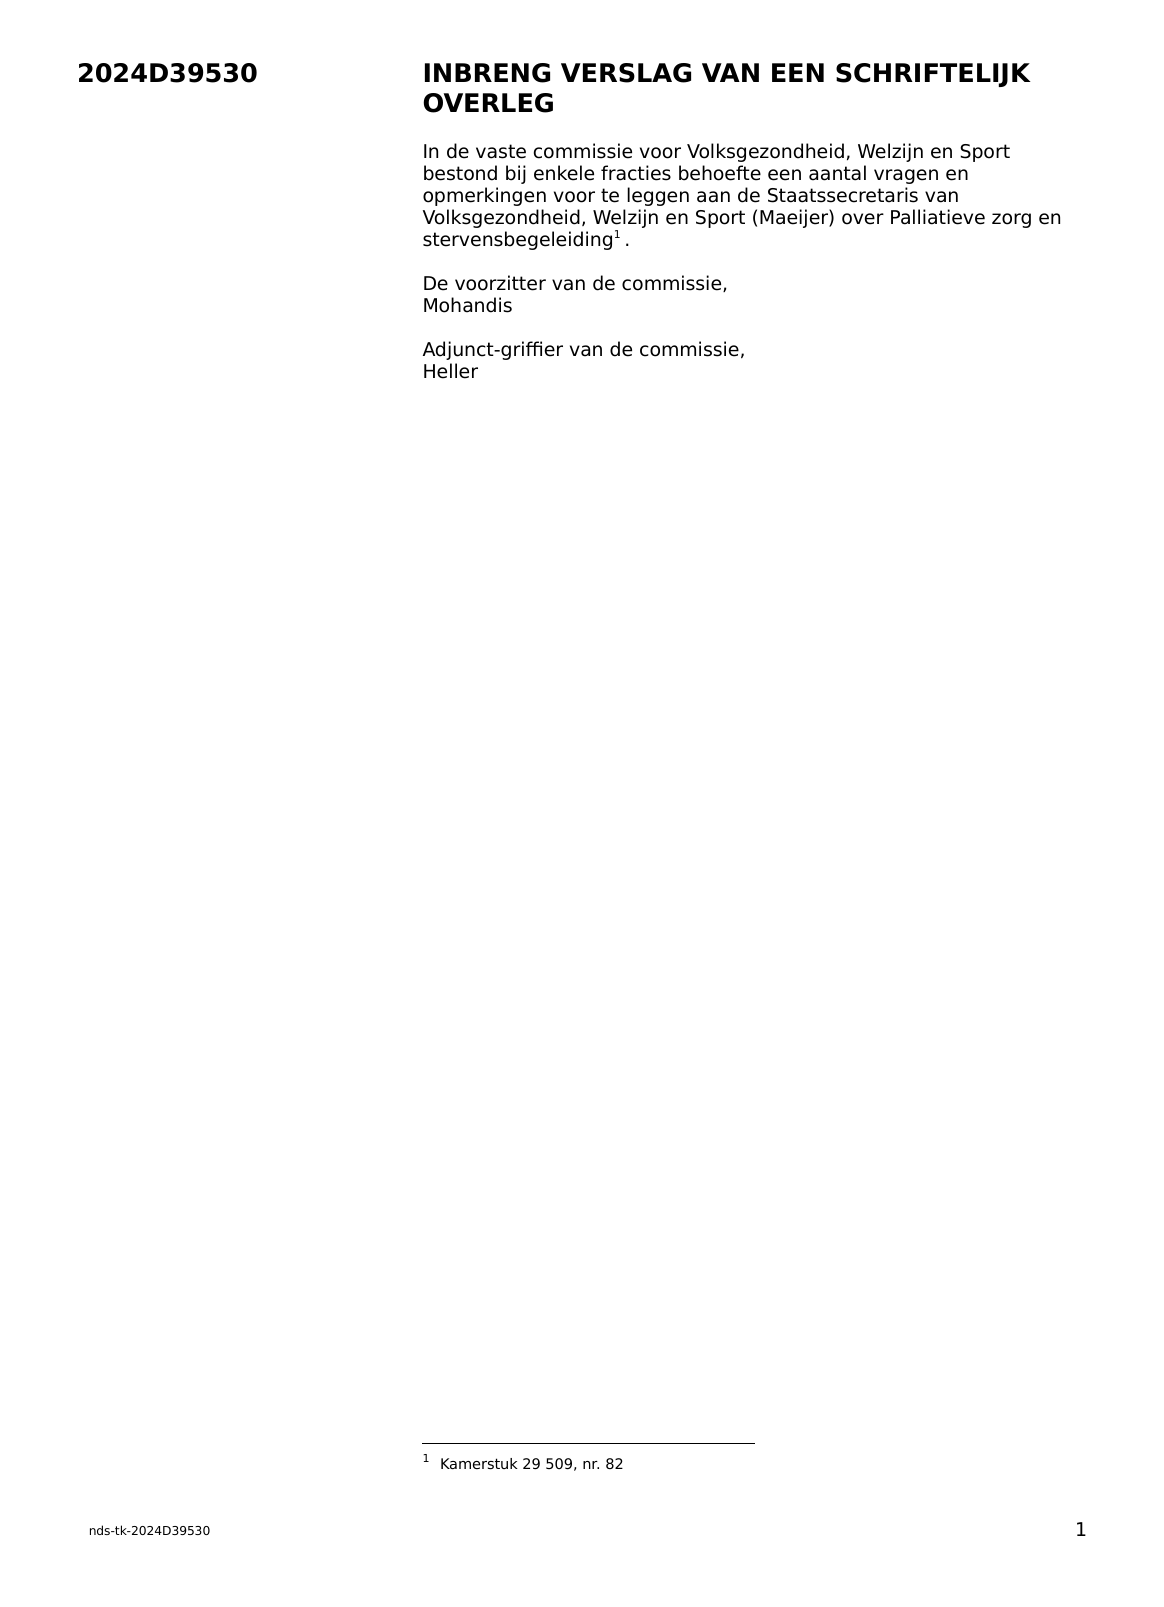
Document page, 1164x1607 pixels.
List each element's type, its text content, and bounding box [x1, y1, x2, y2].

text In de vaste commissie voor Volksgezondheid, Welzijn en Sport bestond bij enkele fracties behoefte een aantal vragen en opmerkingen voor te leggen aan de Staatssecretaris van Volksgezondheid, Welzijn en Sport (Maeijer) over Palliatieve zorg en stervensbegeleiding. [422, 141, 1087, 251]
text Adjunct-griffier van de commissie, [422, 339, 1087, 361]
text De voorzitter van de commissie, [422, 273, 1087, 295]
text 2024D39530 INBRENG VERSLAG VAN EEN SCHRIFTELIJK OVERLEG [77, 59, 1087, 118]
text Mohandis [422, 295, 1087, 317]
text Kamerstuk 29 509, nr. 82 [422, 1452, 1087, 1474]
text nds-tk-2024D39530 [88, 1524, 323, 1538]
text Heller [422, 361, 1087, 383]
